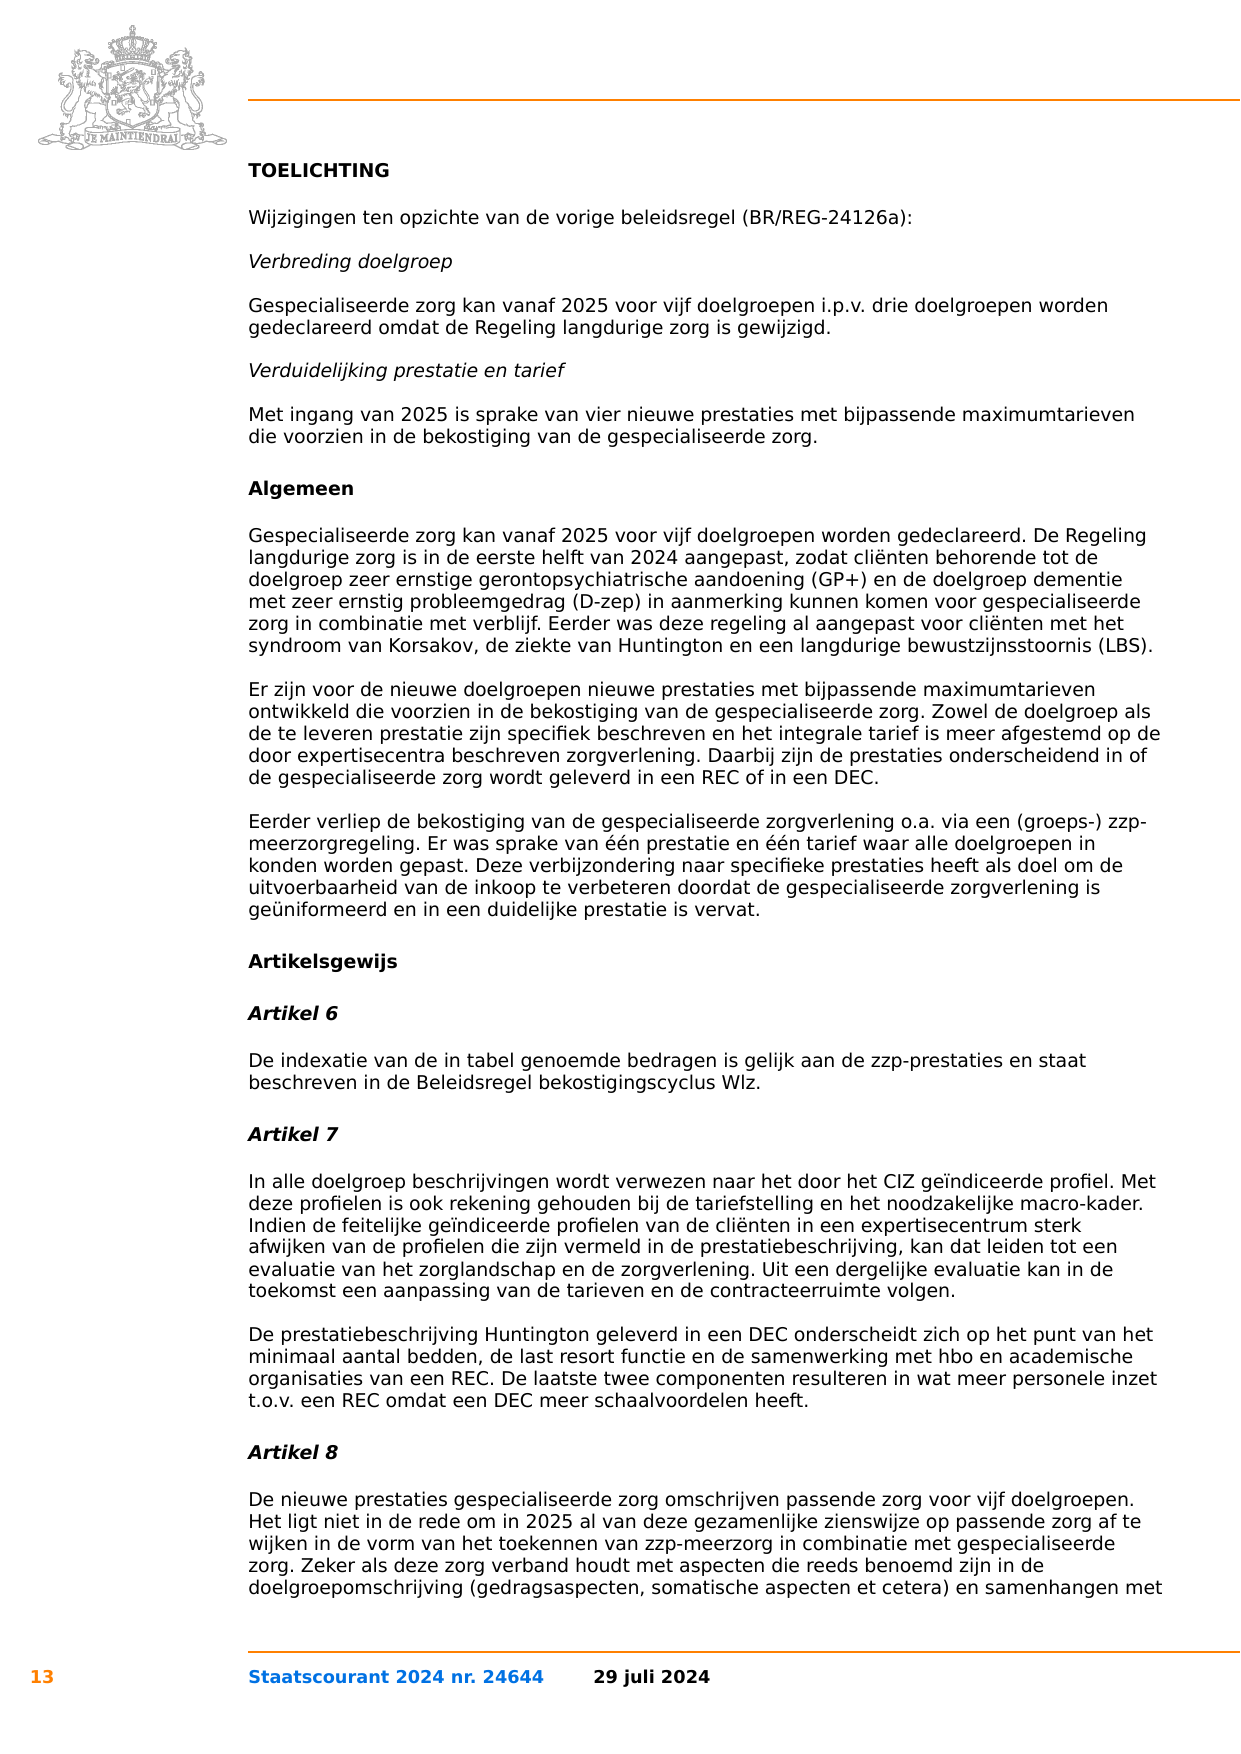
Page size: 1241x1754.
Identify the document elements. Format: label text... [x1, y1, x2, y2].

picture [38, 25, 227, 150]
text Met ingang van 2025 is sprake van vier nieuwe prestaties met bijpassende maximumtarieven die voorzien in de bekostiging van de gespecialiseerde zorg. [248, 404, 1163, 448]
subtitle TOELICHTING [248, 160, 1163, 182]
subtitle Artikel 6 [248, 1003, 1163, 1024]
text Eerder verliep de bekostiging van de gespecialiseerde zorgverlening o.a. via een (groeps-) zzp-meerzorgregeling. Er was sprake van één prestatie en één tarief waar alle doelgroepen in konden worden gepast. Deze verbijzondering naar specifieke prestaties heeft als doel om de uitvoerbaarheid van de inkoop te verbeteren doordat de gespecialiseerde zorgverlening is geüniformeerd en in een duidelijke prestatie is vervat. [248, 811, 1163, 921]
subtitle Verbreding doelgroep [248, 251, 1163, 273]
text In alle doelgroep beschrijvingen wordt verwezen naar het door het CIZ geïndiceerde profiel. Met deze profielen is ook rekening gehouden bij de tariefstelling en het noodzakelijke macro-kader. Indien de feitelijke geïndiceerde profielen van de cliënten in een expertisecentrum sterk afwijken van de profielen die zijn vermeld in de prestatiebeschrijving, kan dat leiden tot een evaluatie van het zorglandschap en de zorgverlening. Uit een dergelijke evaluatie kan in de toekomst een aanpassing van de tarieven en de contracteerruimte volgen. [248, 1171, 1163, 1302]
text De prestatiebeschrijving Huntington geleverd in een DEC onderscheidt zich op het punt van het minimaal aantal bedden, de last resort functie en de samenwerking met hbo en academische organisaties van een REC. De laatste twee componenten resulteren in wat meer personele inzet t.o.v. een REC omdat een DEC meer schaalvoordelen heeft. [248, 1324, 1163, 1412]
subtitle Artikelsgewijs [248, 951, 1163, 973]
text De nieuwe prestaties gespecialiseerde zorg omschrijven passende zorg voor vijf doelgroepen. Het ligt niet in de rede om in 2025 al van deze gezamenlijke zienswijze op passende zorg af te wijken in de vorm van het toekennen van zzp-meerzorg in combinatie met gespecialiseerde zorg. Zeker als deze zorg verband houdt met aspecten die reeds benoemd zijn in de doelgroepomschrijving (gedragsaspecten, somatische aspecten et cetera) en samenhangen met [248, 1489, 1163, 1599]
subtitle Algemeen [248, 478, 1163, 500]
text Gespecialiseerde zorg kan vanaf 2025 voor vijf doelgroepen i.p.v. drie doelgroepen worden gedeclareerd omdat de Regeling langdurige zorg is gewijzigd. [248, 294, 1163, 338]
subtitle Artikel 8 [248, 1442, 1163, 1464]
text Er zijn voor de nieuwe doelgroepen nieuwe prestaties met bijpassende maximumtarieven ontwikkeld die voorzien in de bekostiging van de gespecialiseerde zorg. Zowel de doelgroep als de te leveren prestatie zijn specifiek beschreven en het integrale tarief is meer afgestemd op de door expertisecentra beschreven zorgverlening. Daarbij zijn de prestaties onderscheidend in of de gespecialiseerde zorg wordt geleverd in een REC of in een DEC. [248, 679, 1163, 789]
text Gespecialiseerde zorg kan vanaf 2025 voor vijf doelgroepen worden gedeclareerd. De Regeling langdurige zorg is in de eerste helft van 2024 aangepast, zodat cliënten behorende tot de doelgroep zeer ernstige gerontopsychiatrische aandoening (GP+) en de doelgroep dementie met zeer ernstig probleemgedrag (D-zep) in aanmerking kunnen komen voor gespecialiseerde zorg in combinatie met verblijf. Eerder was deze regeling al aangepast voor cliënten met het syndroom van Korsakov, de ziekte van Huntington en een langdurige bewustzijnsstoornis (LBS). [248, 525, 1163, 657]
subtitle Verduidelijking prestatie en tarief [248, 360, 1163, 382]
subtitle Artikel 7 [248, 1123, 1163, 1146]
text Wijzigingen ten opzichte van de vorige beleidsregel (BR/REG-24126a): [248, 207, 1163, 229]
text De indexatie van de in tabel genoemde bedragen is gelijk aan de zzp-prestaties en staat beschreven in de Beleidsregel bekostigingscyclus Wlz. [248, 1049, 1163, 1093]
